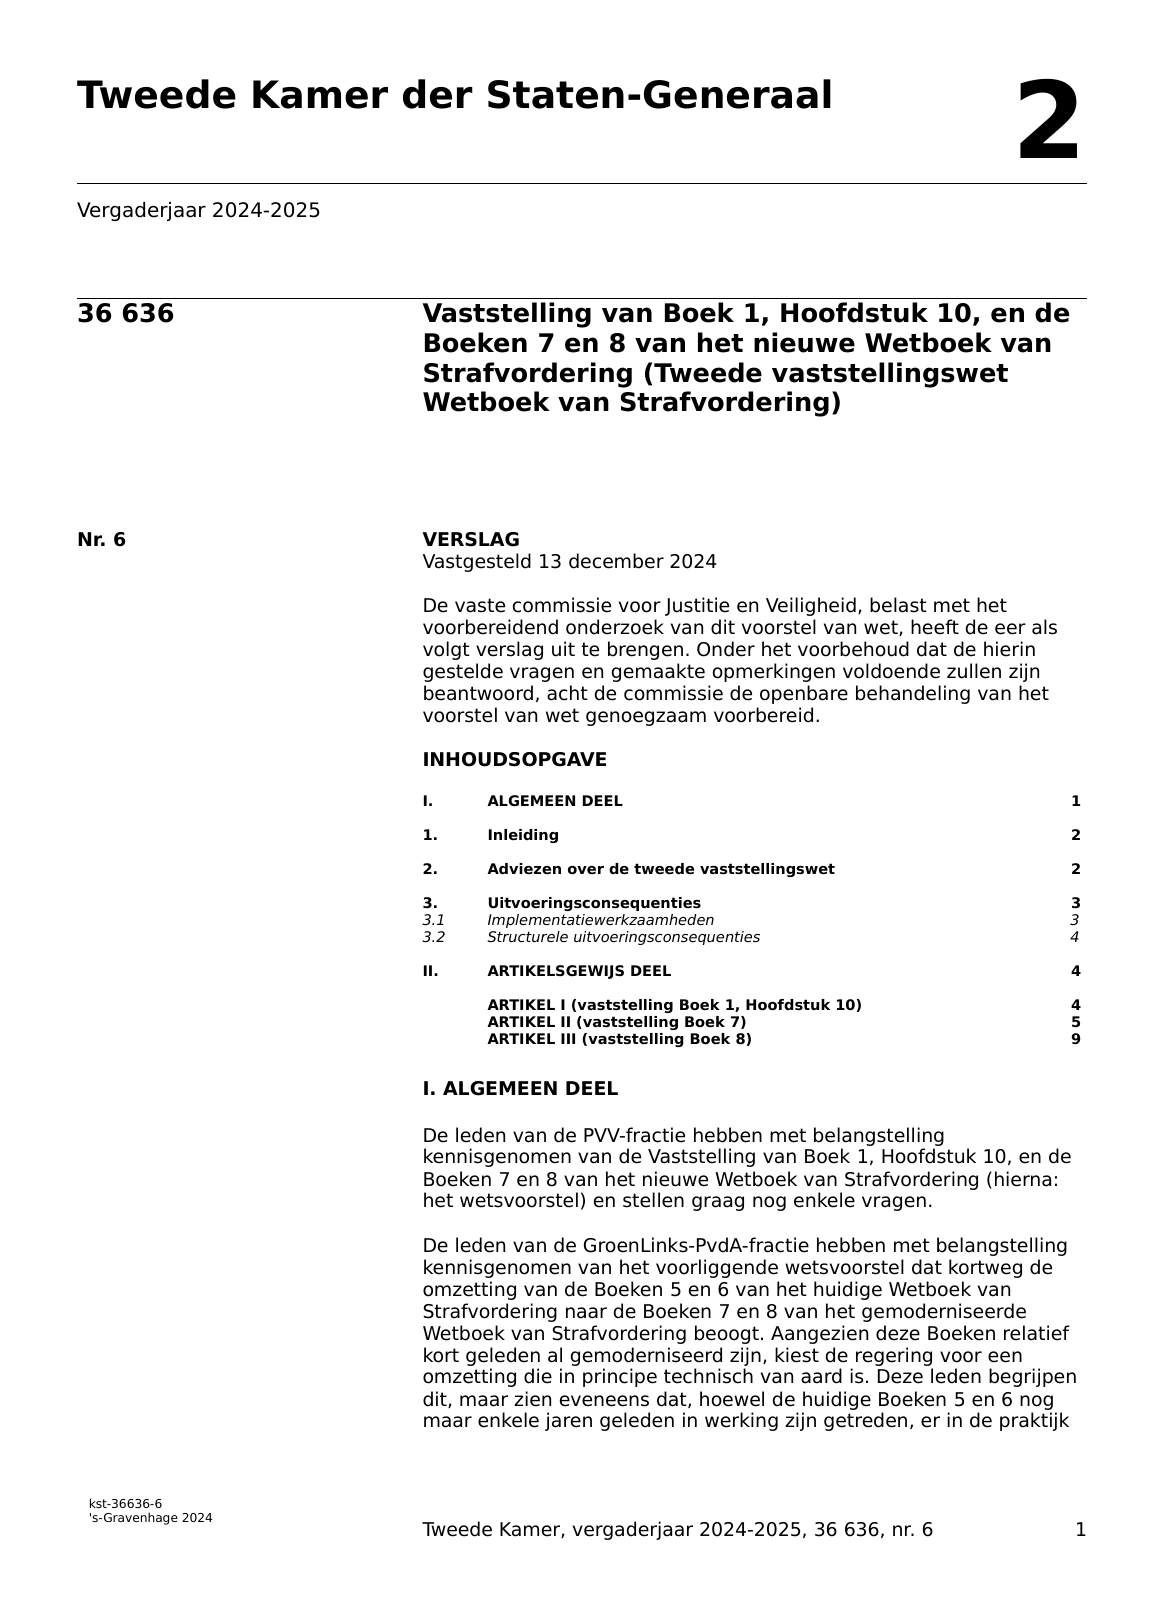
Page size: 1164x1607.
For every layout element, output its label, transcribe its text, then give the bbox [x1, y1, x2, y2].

table_cell 3 [1013, 895, 1087, 912]
table_header 1 [1013, 793, 1087, 810]
subtitle INHOUDSOPGAVE [422, 749, 1087, 771]
table_cell [422, 980, 481, 997]
table_cell [1013, 980, 1087, 997]
text De leden van de PVV-fractie hebben met belangstelling kennisgenomen van de Vaststelling van Boek 1, Hoofdstuk 10, en de Boeken 7 en 8 van het nieuwe Wetboek van Strafvordering (hierna: het wetsvoorstel) en stellen graag nog enkele vragen. [422, 1124, 1087, 1212]
table_cell 3. [422, 895, 481, 912]
table_cell [422, 810, 481, 827]
table_cell Inleiding [481, 827, 1013, 844]
text Vastgesteld 13 december 2024 [422, 551, 1087, 573]
subtitle I. ALGEMEEN DEEL [422, 1077, 1087, 1099]
table_cell [422, 878, 481, 895]
table_cell 2 [1013, 827, 1087, 844]
table_cell [481, 810, 1013, 827]
table_cell II. [422, 963, 481, 979]
table_cell 5 [1013, 1014, 1087, 1031]
table_cell [422, 1014, 481, 1031]
table_cell 4 [1013, 963, 1087, 979]
table_cell ARTIKEL II (vaststelling Boek 7) [481, 1014, 1013, 1031]
table_header ALGEMEEN DEEL [481, 793, 1013, 810]
table_header I. [422, 793, 481, 810]
table_cell 1. [422, 827, 481, 844]
subtitle Nr. 6 VERSLAG [77, 529, 1087, 551]
table_header 2 [886, 59, 1087, 183]
table_cell [422, 844, 481, 861]
table_cell [481, 946, 1013, 963]
table_cell 2 [1013, 861, 1087, 878]
table_cell Adviezen over de tweede vaststellingswet [481, 861, 1013, 878]
table_cell 4 [1013, 929, 1087, 946]
table_header Tweede Kamer der Staten-Generaal [77, 59, 886, 183]
subtitle 36 636 Vaststelling van Boek 1, Hoofdstuk 10, en de Boeken 7 en 8 van het nieuwe Wetboek van Strafvordering (Tweede vaststellingswet Wetboek van Strafvordering) [77, 299, 1087, 418]
table_cell Structurele uitvoeringsconsequenties [481, 929, 1013, 946]
table_cell ARTIKEL I (vaststelling Boek 1, Hoofdstuk 10) [481, 997, 1013, 1013]
table_cell 3.2 [422, 929, 481, 946]
table_cell 4 [1013, 997, 1087, 1013]
table_cell [481, 878, 1013, 895]
table_cell [1013, 878, 1087, 895]
text 's-Gravenhage 2024 [88, 1511, 323, 1525]
table_cell [481, 980, 1013, 997]
table_cell [422, 997, 481, 1013]
text kst-36636-6 [88, 1497, 323, 1511]
table_cell 3.1 [422, 912, 481, 929]
table_cell ARTIKEL III (vaststelling Boek 8) [481, 1031, 1013, 1047]
text De vaste commissie voor Justitie en Veiligheid, belast met het voorbereidend onderzoek van dit voorstel van wet, heeft de eer als volgt verslag uit te brengen. Onder het voorbehoud dat de hierin gestelde vragen en gemaakte opmerkingen voldoende zullen zijn beantwoord, acht de commissie de openbare behandeling van het voorstel van wet genoegzaam voorbereid. [422, 595, 1087, 727]
table_cell 2. [422, 861, 481, 878]
table_cell 3 [1013, 912, 1087, 929]
table_cell Uitvoeringsconsequenties [481, 895, 1013, 912]
table_cell [1013, 946, 1087, 963]
table_cell [422, 946, 481, 963]
table_cell [1013, 810, 1087, 827]
table_cell [1013, 844, 1087, 861]
table_cell Vergaderjaar 2024-2025 [77, 184, 1087, 298]
table_cell [481, 844, 1013, 861]
text De leden van de GroenLinks-PvdA-fractie hebben met belangstelling kennisgenomen van het voorliggende wetsvoorstel dat kortweg de omzetting van de Boeken 5 en 6 van het huidige Wetboek van Strafvordering naar de Boeken 7 en 8 van het gemoderniseerde Wetboek van Strafvordering beoogt. Aangezien deze Boeken relatief kort geleden al gemoderniseerd zijn, kiest de regering voor een omzetting die in principe technisch van aard is. Deze leden begrijpen dit, maar zien eveneens dat, hoewel de huidige Boeken 5 en 6 nog maar enkele jaren geleden in werking zijn getreden, er in de praktijk [422, 1234, 1087, 1432]
table_cell [422, 1031, 481, 1047]
table_cell 9 [1013, 1031, 1087, 1047]
table_cell Implementatiewerkzaamheden [481, 912, 1013, 929]
table_cell ARTIKELSGEWIJS DEEL [481, 963, 1013, 979]
